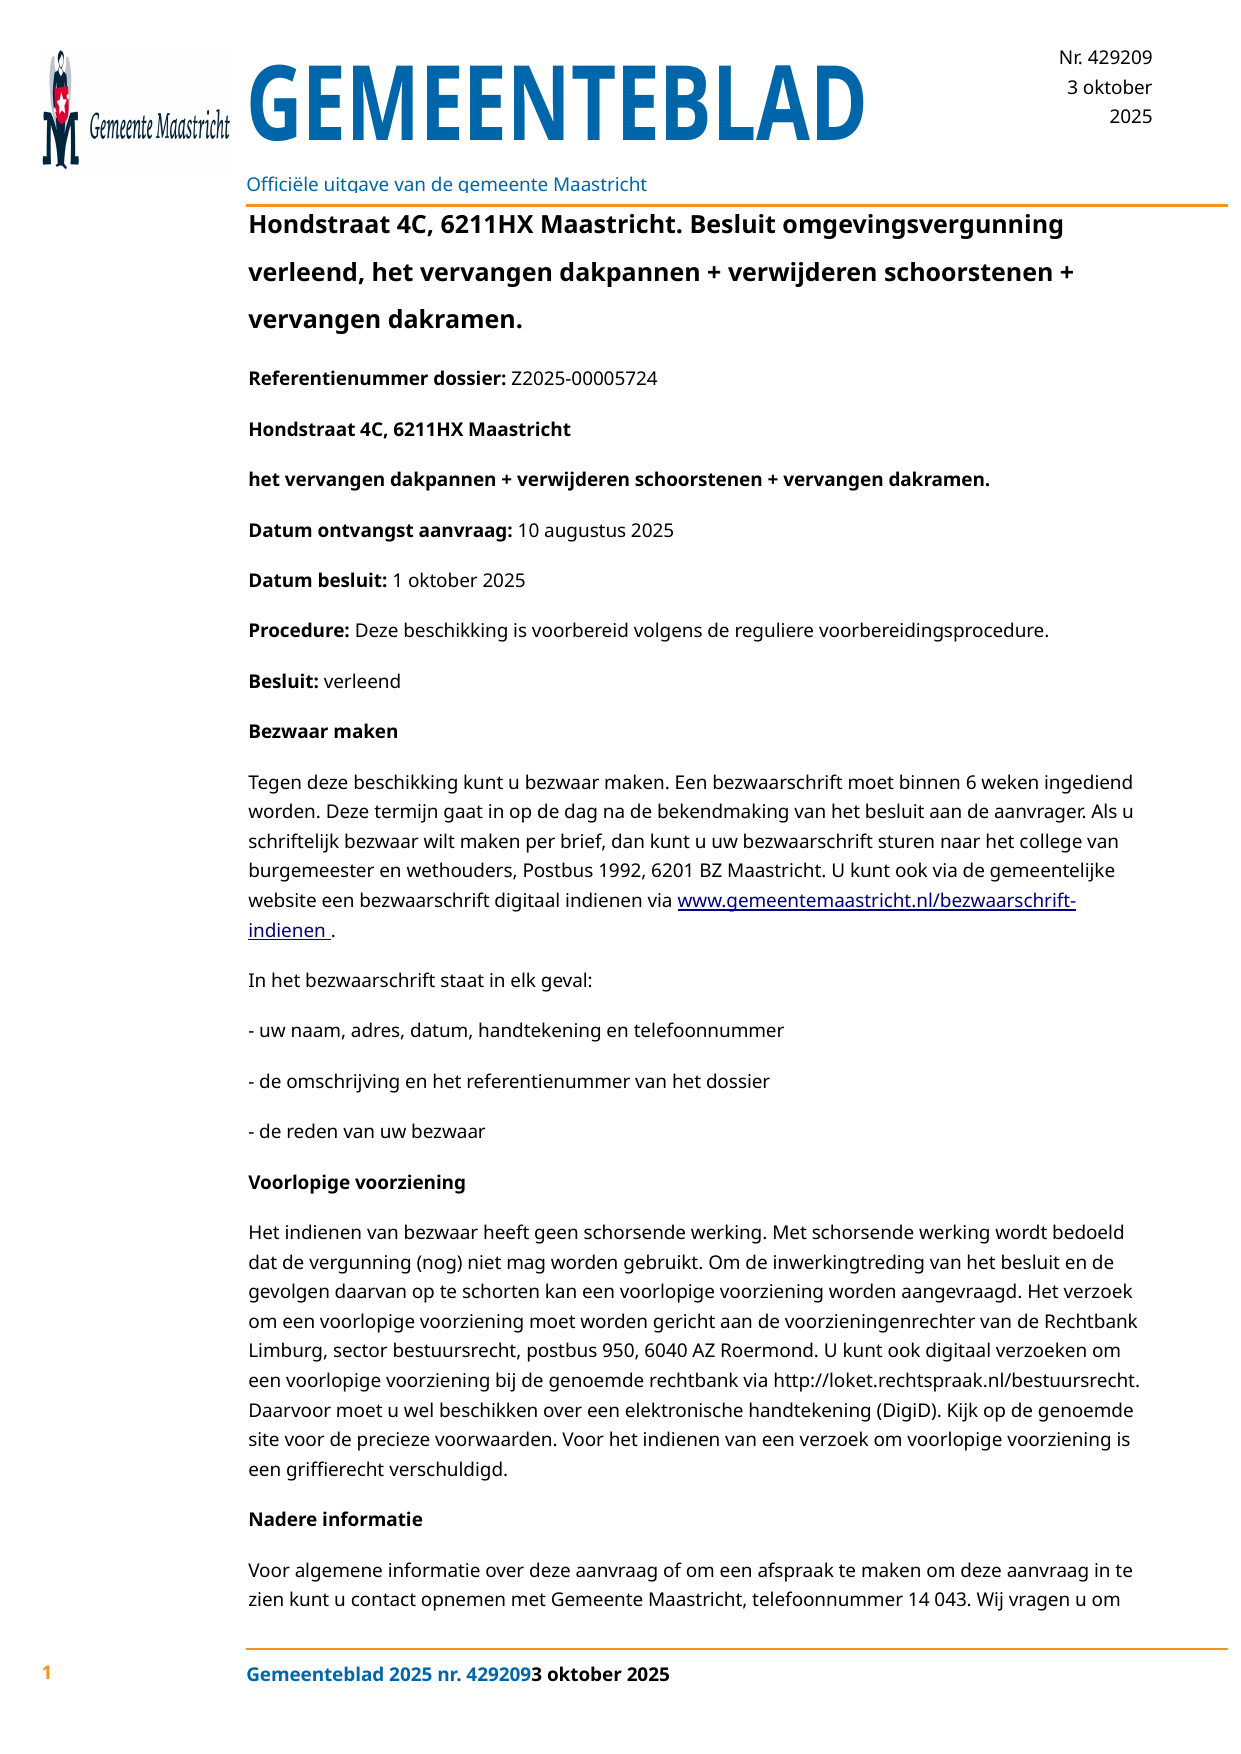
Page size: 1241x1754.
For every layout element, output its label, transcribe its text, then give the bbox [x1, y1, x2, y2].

text Het indienen van bezwaar heeft geen schorsende werking. Met schorsende werking wordt bedoeld dat de vergunning (nog) niet mag worden gebruikt. Om de inwerkingtreding van het besluit en de gevolgen daarvan op te schorten kan een voorlopige voorziening worden aangevraagd. Het verzoek om een voorlopige voorziening moet worden gericht aan de voorzieningenrechter van de Rechtbank Limburg, sector bestuursrecht, postbus 950, 6040 AZ Roermond. U kunt ook digitaal verzoeken om een voorlopige voorziening bij de genoemde rechtbank via http://loket.rechtspraak.nl/bestuursrecht. Daarvoor moet u wel beschikken over een elektronische handtekening (DigiD). Kijk op de genoemde site voor de precieze voorwaarden. Voor het indienen van een verzoek om voorlopige voorziening is een griffierecht verschuldigd. [248, 1219, 1152, 1482]
text Hondstraat 4C, 6211HX Maastricht [248, 416, 1152, 442]
picture [41, 47, 231, 172]
text Hondstraat 4C, 6211HX Maastricht. Besluit omgevingsvergunning verleend, het vervangen dakpannen + verwijderen schoorstenen + vervangen dakramen. [248, 207, 1152, 336]
text - de omschrijving en het referentienummer van het dossier [248, 1068, 1152, 1094]
text Datum ontvangst aanvraag: 10 augustus 2025 [248, 517, 1152, 542]
text - de reden van uw bezwaar [248, 1118, 1152, 1144]
text Tegen deze beschikking kunt u bezwaar maken. Een bezwaarschrift moet binnen 6 weken ingediend worden. Deze termijn gaat in op de dag na de bekendmaking van het besluit aan de aanvrager. Als u schriftelijk bezwaar wilt maken per brief, dan kunt u uw bezwaarschrift sturen naar het college van burgemeester en wethouders, Postbus 1992, 6201 BZ Maastricht. U kunt ook via de gemeentelijke website een bezwaarschrift digitaal indienen via www.gemeentemaastricht.nl/bezwaarschrift-indienen . [248, 769, 1152, 942]
text Procedure: Deze beschikking is voorbereid volgens de reguliere voorbereidingsprocedure. [248, 618, 1152, 643]
text Besluit: verleend [248, 668, 1152, 694]
text - uw naam, adres, datum, handtekening en telefoonnummer [248, 1018, 1152, 1043]
text Referentienummer dossier: Z2025-00005724 [248, 366, 1152, 391]
text Datum besluit: 1 oktober 2025 [248, 567, 1152, 593]
text Bezwaar maken [248, 718, 1152, 744]
text In het bezwaarschrift staat in elk geval: [248, 967, 1152, 993]
text Voor algemene informatie over deze aanvraag of om een afspraak te maken om deze aanvraag in te zien kunt u contact opnemen met Gemeente Maastricht, telefoonnummer 14 043. Wij vragen u om [248, 1557, 1152, 1612]
text het vervangen dakpannen + verwijderen schoorstenen + vervangen dakramen. [248, 466, 1152, 492]
text Nadere informatie [248, 1506, 1152, 1532]
text Voorlopige voorziening [248, 1169, 1152, 1194]
